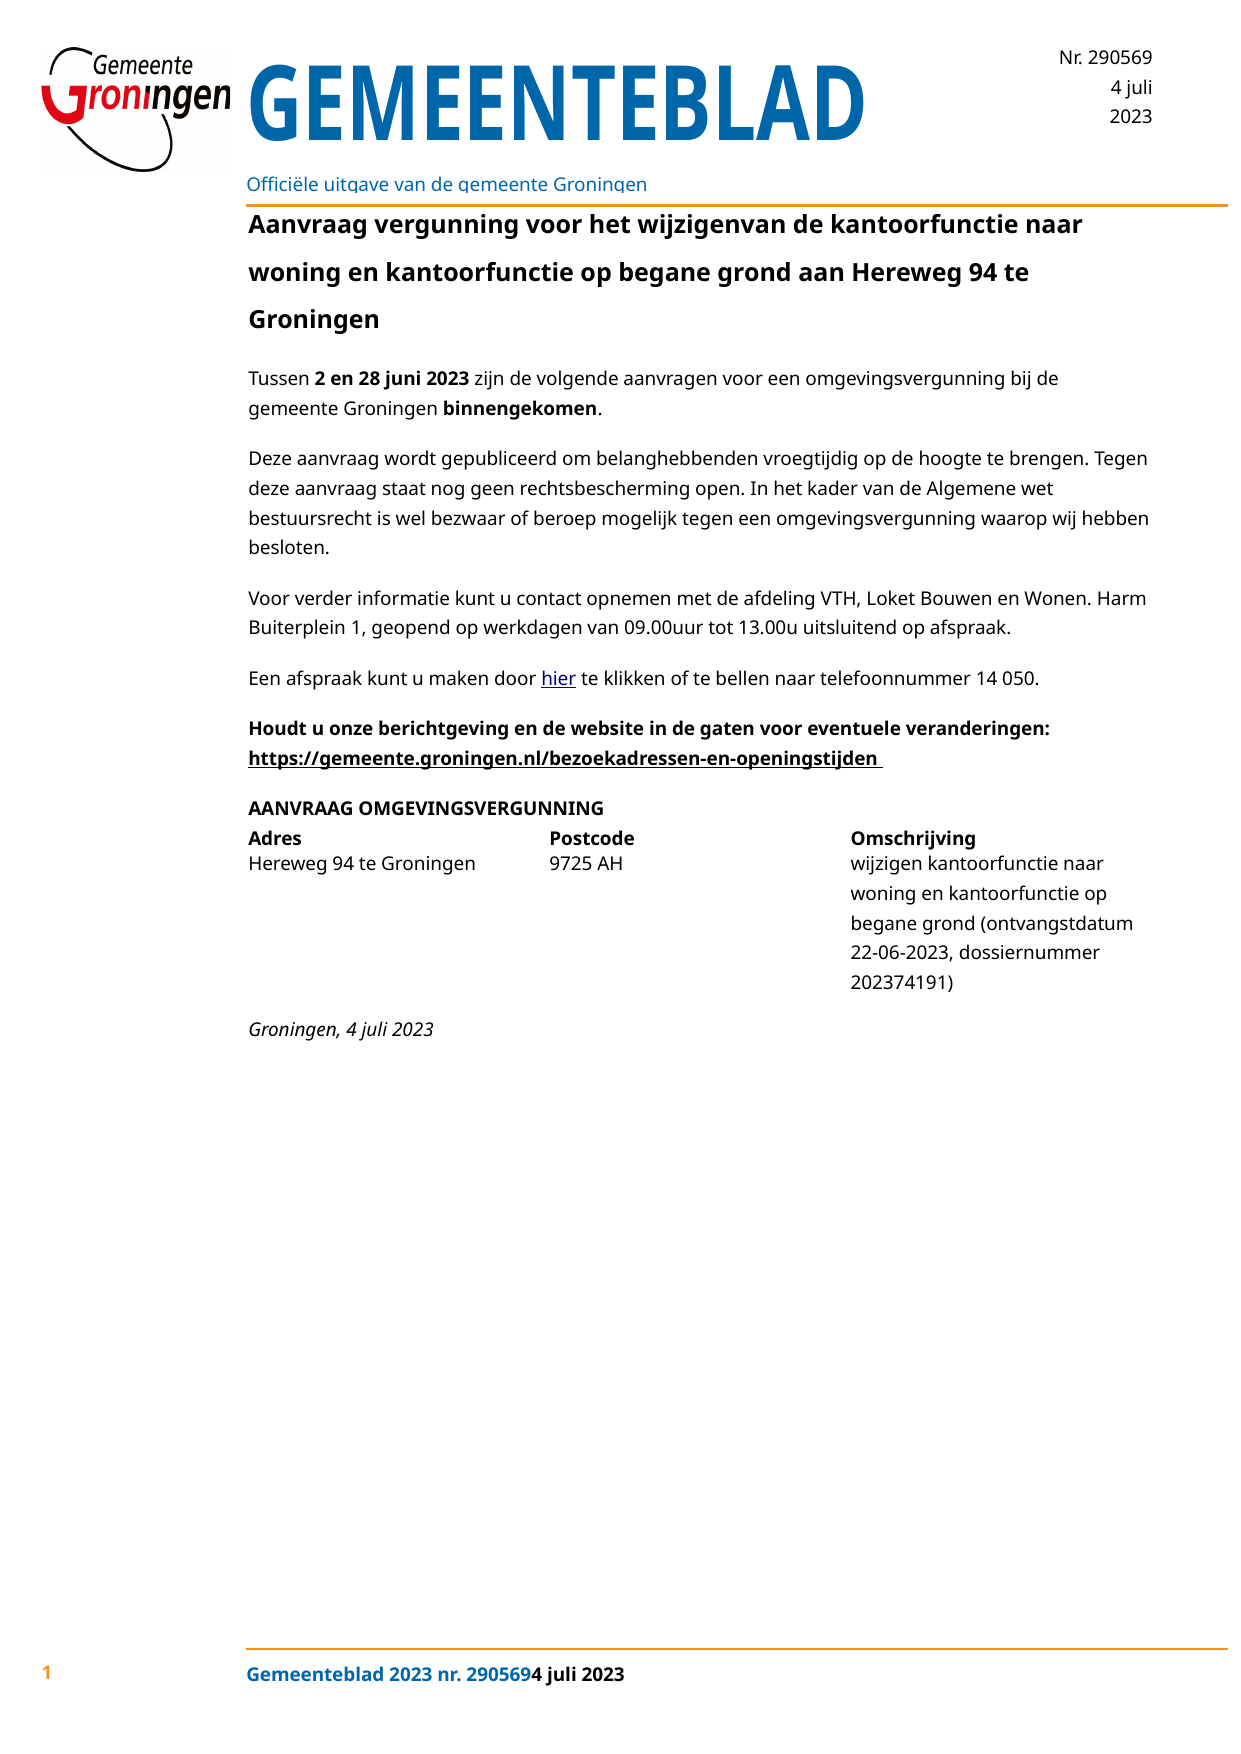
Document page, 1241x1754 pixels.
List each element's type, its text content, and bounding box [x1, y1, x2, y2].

text Aanvraag vergunning voor het wijzigenvan de kantoorfunctie naar woning en kantoorfunctie op begane grond aan Hereweg 94 te Groningen [248, 207, 1152, 336]
text AANVRAAG OMGEVINGSVERGUNNING [248, 795, 1152, 821]
text Deze aanvraag wordt gepubliceerd om belanghebbenden vroegtijdig op de hoogte te brengen. Tegen deze aanvraag staat nog geen rechtsbescherming open. In het kader van de Algemene wet bestuursrecht is wel bezwaar of beroep mogelijk tegen een omgevingsvergunning waarop wij hebben besloten. [248, 446, 1152, 560]
table_header Omschrijving [850, 825, 1152, 851]
table_header Postcode [549, 825, 850, 851]
table_cell Hereweg 94 te Groningen [248, 851, 549, 994]
picture [41, 47, 231, 172]
table_cell wijzigen kantoorfunctie naar woning en kantoorfunctie op begane grond (ontvangstdatum 22-06-2023, dossiernummer 202374191) [850, 851, 1152, 994]
text Voor verder informatie kunt u contact opnemen met de afdeling VTH, Loket Bouwen en Wonen. Harm Buiterplein 1, geopend op werkdagen van 09.00uur tot 13.00u uitsluitend op afspraak. [248, 585, 1152, 640]
table_cell 9725 AH [549, 851, 850, 994]
text Tussen 2 en 28 juni 2023 zijn de volgende aanvragen voor een omgevingsvergunning bij de gemeente Groningen binnengekomen. [248, 366, 1152, 421]
text Een afspraak kunt u maken door hier te klikken of te bellen naar telefoonnummer 14 050. [248, 665, 1152, 690]
table_header Adres [248, 825, 549, 851]
text Groningen, 4 juli 2023 [248, 1016, 1152, 1042]
text Houdt u onze berichtgeving en de website in de gaten voor eventuele veranderingen: https://gemeente.groningen.nl/bezoekadressen-en-openingstijden [248, 715, 1152, 770]
